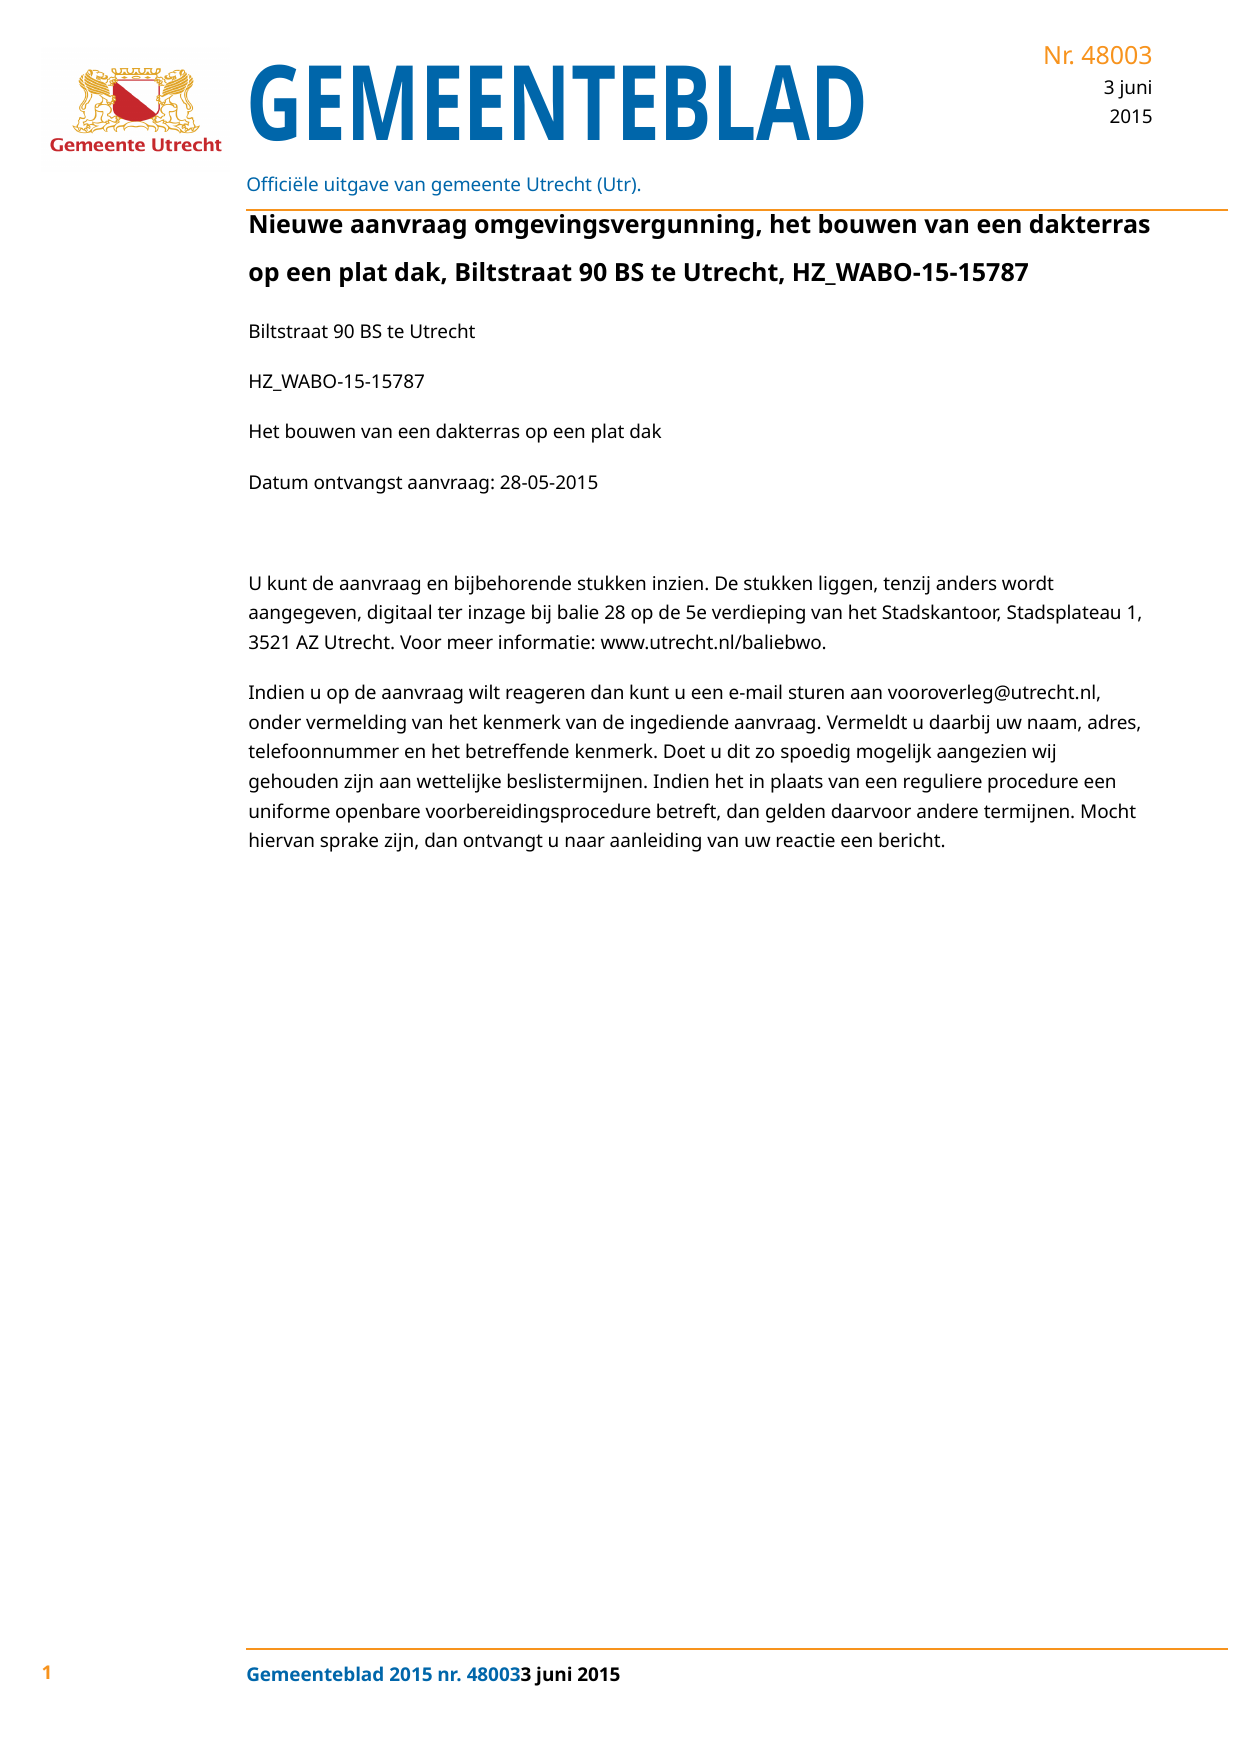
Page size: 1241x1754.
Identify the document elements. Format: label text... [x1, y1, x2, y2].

text Indien u op de aanvraag wilt reageren dan kunt u een e-mail sturen aan vooroverleg@utrecht.nl, onder vermelding van het kenmerk van de ingediende aanvraag. Vermeldt u daarbij uw naam, adres, telefoonnummer en het betreffende kenmerk. Doet u dit zo spoedig mogelijk aangezien wij gehouden zijn aan wettelijke beslistermijnen. Indien het in plaats van een reguliere procedure een uniforme openbare voorbereidingsprocedure betreft, dan gelden daarvoor andere termijnen. Mocht hiervan sprake zijn, dan ontvangt u naar aanleiding van uw reactie een bericht. [248, 679, 1152, 853]
picture [41, 47, 231, 172]
text Datum ontvangst aanvraag: 28-05-2015 [248, 469, 1152, 495]
text HZ_WABO-15-15787 [248, 368, 1152, 394]
text Biltstraat 90 BS te Utrecht [248, 318, 1152, 344]
text Nieuwe aanvraag omgevingsvergunning, het bouwen van een dakterras op een plat dak, Biltstraat 90 BS te Utrecht, HZ_WABO-15-15787 [248, 211, 1152, 288]
text U kunt de aanvraag en bijbehorende stukken inzien. De stukken liggen, tenzij anders wordt aangegeven, digitaal ter inzage bij balie 28 op de 5e verdieping van het Stadskantoor, Stadsplateau 1, 3521 AZ Utrecht. Voor meer informatie: www.utrecht.nl/baliebwo. [248, 570, 1152, 655]
text Het bouwen van een dakterras op een plat dak [248, 419, 1152, 444]
